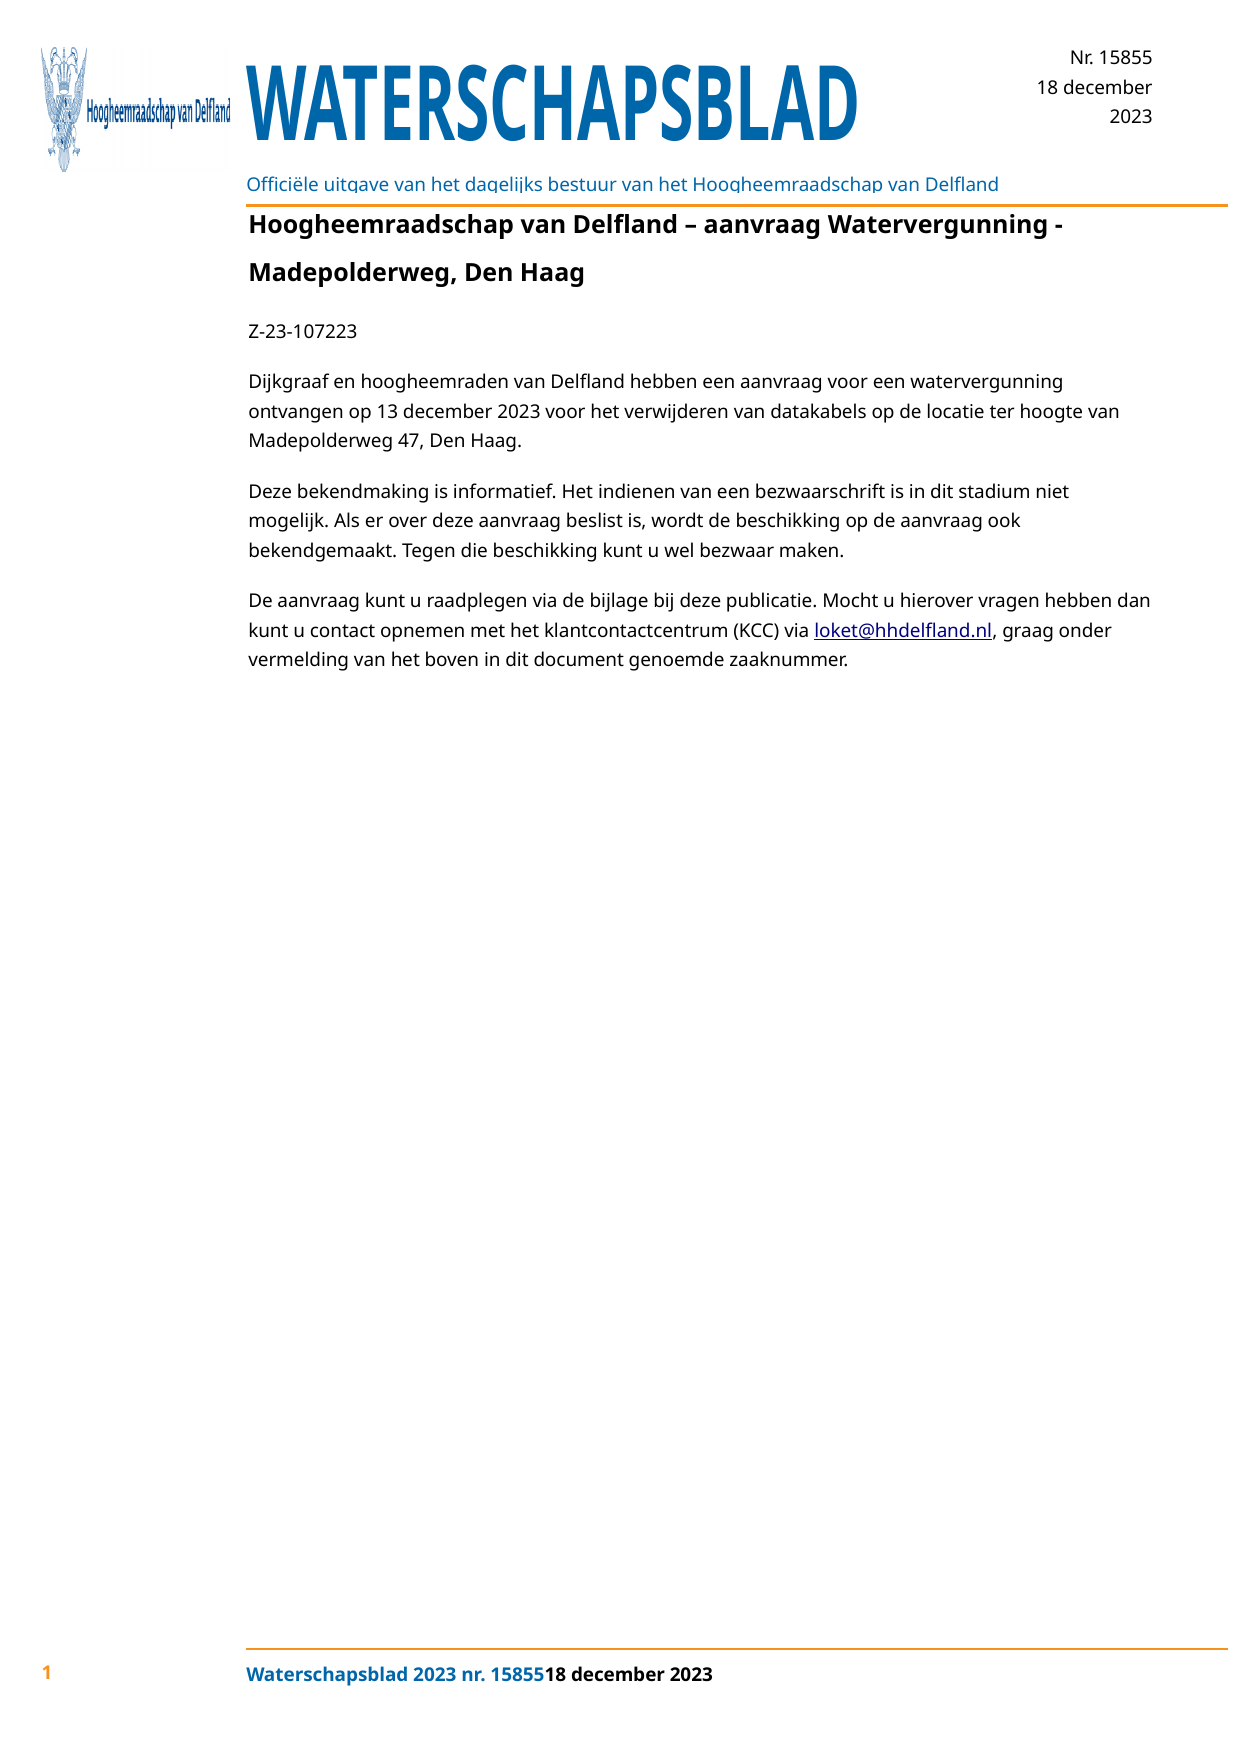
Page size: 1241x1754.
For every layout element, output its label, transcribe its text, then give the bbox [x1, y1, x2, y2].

text Z-23-107223 [248, 318, 1152, 344]
picture [41, 47, 231, 172]
text Dijkgraaf en hoogheemraden van Delfland hebben een aanvraag voor een watervergunning ontvangen op 13 december 2023 voor het verwijderen van datakabels op de locatie ter hoogte van Madepolderweg 47, Den Haag. [248, 368, 1152, 453]
text Deze bekendmaking is informatief. Het indienen van een bezwaarschrift is in dit stadium niet mogelijk. Als er over deze aanvraag beslist is, wordt de beschikking op de aanvraag ook bekendgemaakt. Tegen die beschikking kunt u wel bezwaar maken. [248, 478, 1152, 563]
text Hoogheemraadschap van Delfland – aanvraag Watervergunning - Madepolderweg, Den Haag [248, 207, 1152, 288]
text De aanvraag kunt u raadplegen via de bijlage bij deze publicatie. Mocht u hierover vragen hebben dan kunt u contact opnemen met het klantcontactcentrum (KCC) via loket@hhdelfland.nl, graag onder vermelding van het boven in dit document genoemde zaaknummer. [248, 587, 1152, 672]
